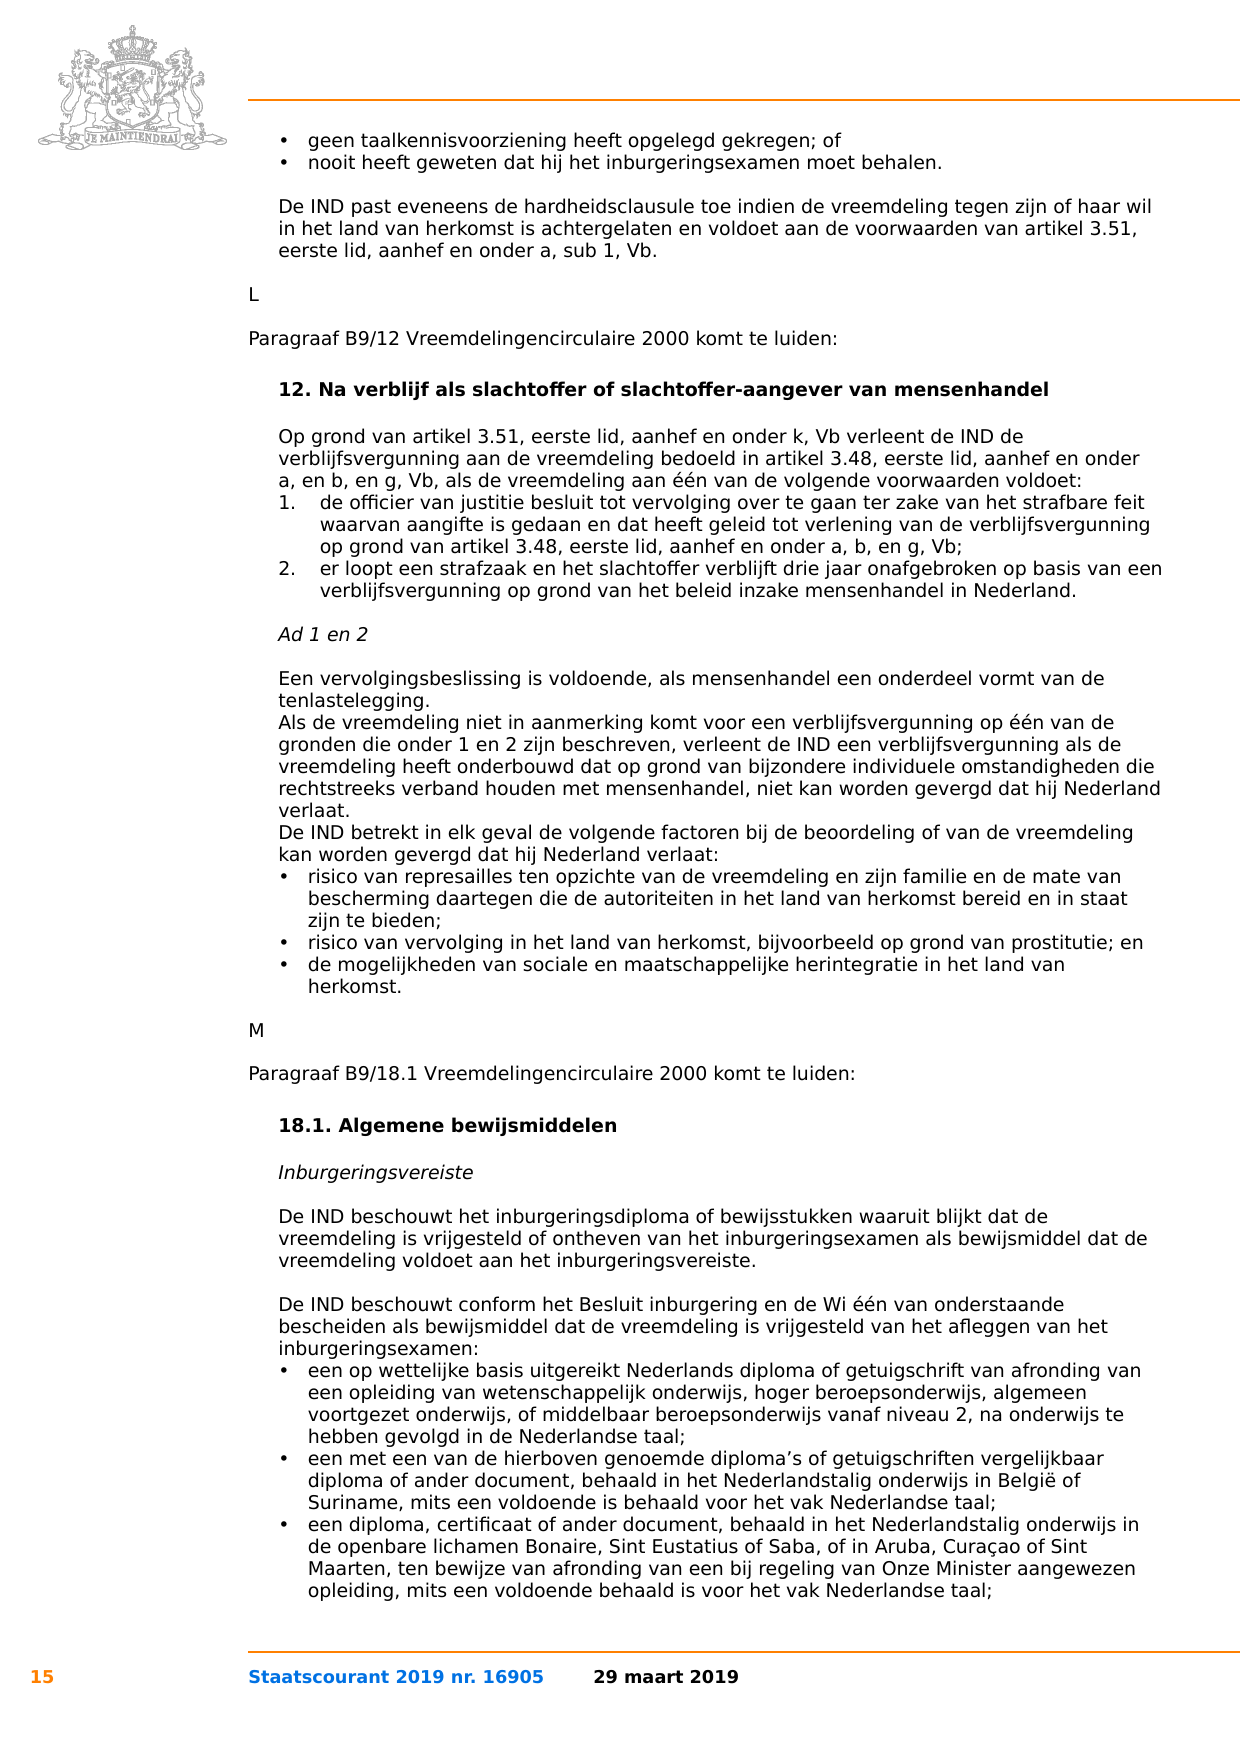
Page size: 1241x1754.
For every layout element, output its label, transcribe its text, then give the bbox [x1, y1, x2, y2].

text L [248, 283, 1163, 306]
text • de mogelijkheden van sociale en maatschappelijke herintegratie in het land van herkomst. [278, 954, 1163, 998]
text 1. de officier van justitie besluit tot vervolging over te gaan ter zake van het strafbare feit waarvan aangifte is gedaan en dat heeft geleid tot verlening van de verblijfsvergunning op grond van artikel 3.48, eerste lid, aanhef en onder a, b, en g, Vb; [278, 492, 1163, 558]
text De IND beschouwt het inburgeringsdiploma of bewijsstukken waaruit blijkt dat de vreemdeling is vrijgesteld of ontheven van het inburgeringsexamen als bewijsmiddel dat de vreemdeling voldoet aan het inburgeringsvereiste. [278, 1206, 1163, 1272]
text M [248, 1019, 1163, 1041]
text Als de vreemdeling niet in aanmerking komt voor een verblijfsvergunning op één van de gronden die onder 1 en 2 zijn beschreven, verleent de IND een verblijfsvergunning als de vreemdeling heeft onderbouwd dat op grond van bijzondere individuele omstandigheden die rechtstreeks verband houden met mensenhandel, niet kan worden gevergd dat hij Nederland verlaat. [278, 712, 1163, 822]
text De IND past eveneens de hardheidsclausule toe indien de vreemdeling tegen zijn of haar wil in het land van herkomst is achtergelaten en voldoet aan de voorwaarden van artikel 3.51, eerste lid, aanhef en onder a, sub 1, Vb. [278, 196, 1163, 262]
text • risico van vervolging in het land van herkomst, bijvoorbeeld op grond van prostitutie; en [278, 932, 1163, 954]
subtitle 18.1. Algemene bewijsmiddelen [278, 1115, 1163, 1137]
text Paragraaf B9/12 Vreemdelingencirculaire 2000 komt te luiden: [248, 327, 1163, 349]
text • een diploma, certificaat of ander document, behaald in het Nederlandstalig onderwijs in de openbare lichamen Bonaire, Sint Eustatius of Saba, of in Aruba, Curaçao of Sint Maarten, ten bewijze van afronding van een bij regeling van Onze Minister aangewezen opleiding, mits een voldoende behaald is voor het vak Nederlandse taal; [278, 1514, 1163, 1602]
subtitle Inburgeringsvereiste [278, 1162, 1163, 1184]
text • geen taalkennisvoorziening heeft opgelegd gekregen; of [278, 130, 1163, 152]
text Op grond van artikel 3.51, eerste lid, aanhef en onder k, Vb verleent de IND de verblijfsvergunning aan de vreemdeling bedoeld in artikel 3.48, eerste lid, aanhef en onder a, en b, en g, Vb, als de vreemdeling aan één van de volgende voorwaarden voldoet: [278, 426, 1163, 492]
text • risico van represailles ten opzichte van de vreemdeling en zijn familie en de mate van bescherming daartegen die de autoriteiten in het land van herkomst bereid en in staat zijn te bieden; [278, 866, 1163, 932]
text 2. er loopt een strafzaak en het slachtoffer verblijft drie jaar onafgebroken op basis van een verblijfsvergunning op grond van het beleid inzake mensenhandel in Nederland. [278, 558, 1163, 602]
text Een vervolgingsbeslissing is voldoende, als mensenhandel een onderdeel vormt van de tenlastelegging. [278, 668, 1163, 712]
subtitle Ad 1 en 2 [278, 624, 1163, 646]
text • nooit heeft geweten dat hij het inburgeringsexamen moet behalen. [278, 152, 1163, 174]
subtitle 12. Na verblijf als slachtoffer of slachtoffer-aangever van mensenhandel [278, 379, 1163, 401]
text • een met een van de hierboven genoemde diploma’s of getuigschriften vergelijkbaar diploma of ander document, behaald in het Nederlandstalig onderwijs in België of Suriname, mits een voldoende is behaald voor het vak Nederlandse taal; [278, 1448, 1163, 1514]
text Paragraaf B9/18.1 Vreemdelingencirculaire 2000 komt te luiden: [248, 1063, 1163, 1085]
picture [38, 25, 227, 150]
text • een op wettelijke basis uitgereikt Nederlands diploma of getuigschrift van afronding van een opleiding van wetenschappelijk onderwijs, hoger beroepsonderwijs, algemeen voortgezet onderwijs, of middelbaar beroepsonderwijs vanaf niveau 2, na onderwijs te hebben gevolgd in de Nederlandse taal; [278, 1360, 1163, 1448]
text De IND beschouwt conform het Besluit inburgering en de Wi één van onderstaande bescheiden als bewijsmiddel dat de vreemdeling is vrijgesteld van het afleggen van het inburgeringsexamen: [278, 1294, 1163, 1360]
text De IND betrekt in elk geval de volgende factoren bij de beoordeling of van de vreemdeling kan worden gevergd dat hij Nederland verlaat: [278, 822, 1163, 866]
